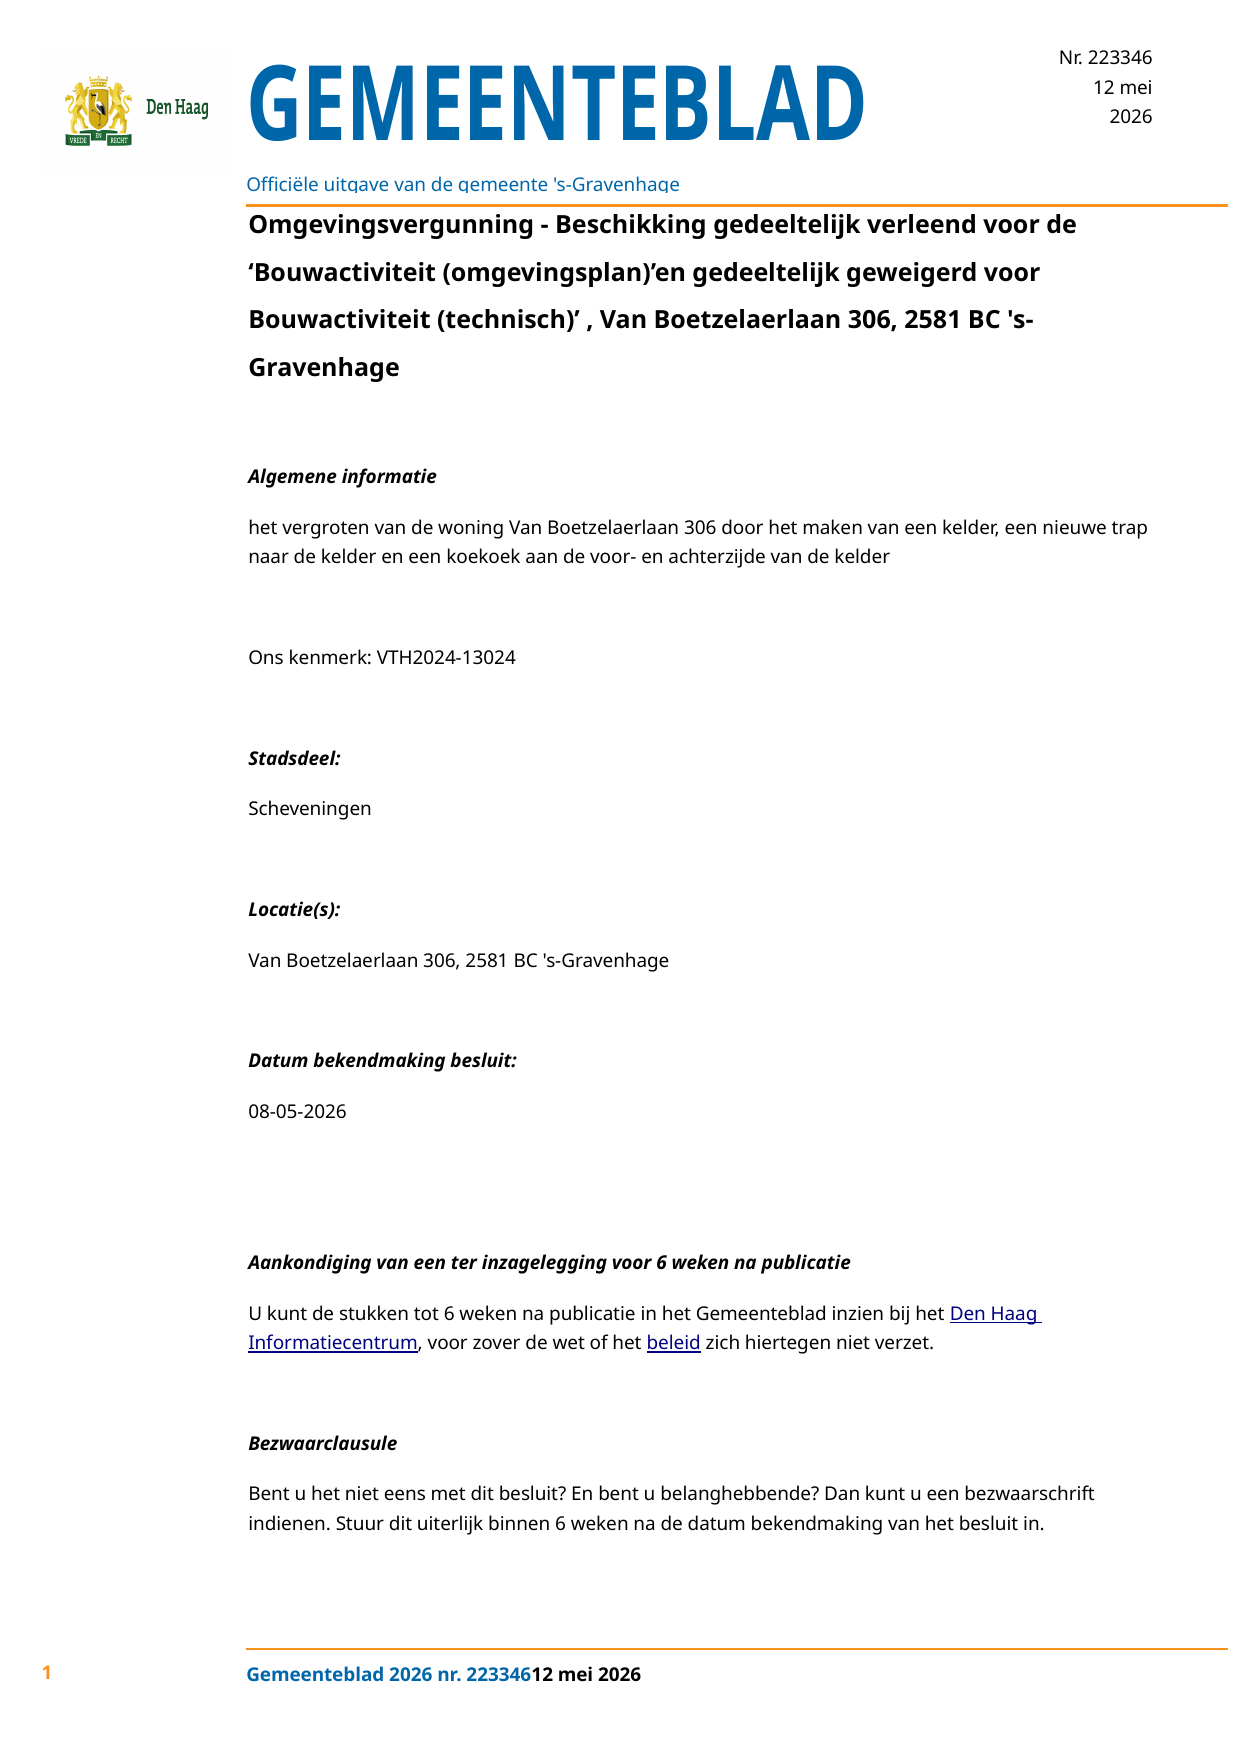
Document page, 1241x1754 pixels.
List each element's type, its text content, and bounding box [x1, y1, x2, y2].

text Algemene informatie [248, 463, 1152, 489]
text Van Boetzelaerlaan 306, 2581 BC 's-Gravenhage [248, 947, 1152, 973]
text Ons kenmerk: VTH2024-13024 [248, 644, 1152, 670]
text U kunt de stukken tot 6 weken na publicatie in het Gemeenteblad inzien bij het Den Haag Informatiecentrum, voor zover de wet of het beleid zich hiertegen niet verzet. [248, 1300, 1152, 1355]
text Bezwaarclausule [248, 1430, 1152, 1456]
text Scheveningen [248, 796, 1152, 821]
text Omgevingsvergunning - Beschikking gedeeltelijk verleend voor de ‘Bouwactiviteit (omgevingsplan)’en gedeeltelijk geweigerd voor Bouwactiviteit (technisch)’ , Van Boetzelaerlaan 306, 2581 BC 's-Gravenhage [248, 207, 1152, 384]
text Aankondiging van een ter inzagelegging voor 6 weken na publicatie [248, 1249, 1152, 1275]
text Bent u het niet eens met dit besluit? En bent u belanghebbende? Dan kunt u een bezwaarschrift indienen. Stuur dit uiterlijk binnen 6 weken na de datum bekendmaking van het besluit in. [248, 1481, 1152, 1536]
text Datum bekendmaking besluit: [248, 1048, 1152, 1073]
picture [41, 47, 231, 172]
text het vergroten van de woning Van Boetzelaerlaan 306 door het maken van een kelder, een nieuwe trap naar de kelder en een koekoek aan de voor- en achterzijde van de kelder [248, 514, 1152, 569]
text 08-05-2026 [248, 1098, 1152, 1124]
text Locatie(s): [248, 896, 1152, 922]
text Stadsdeel: [248, 745, 1152, 771]
